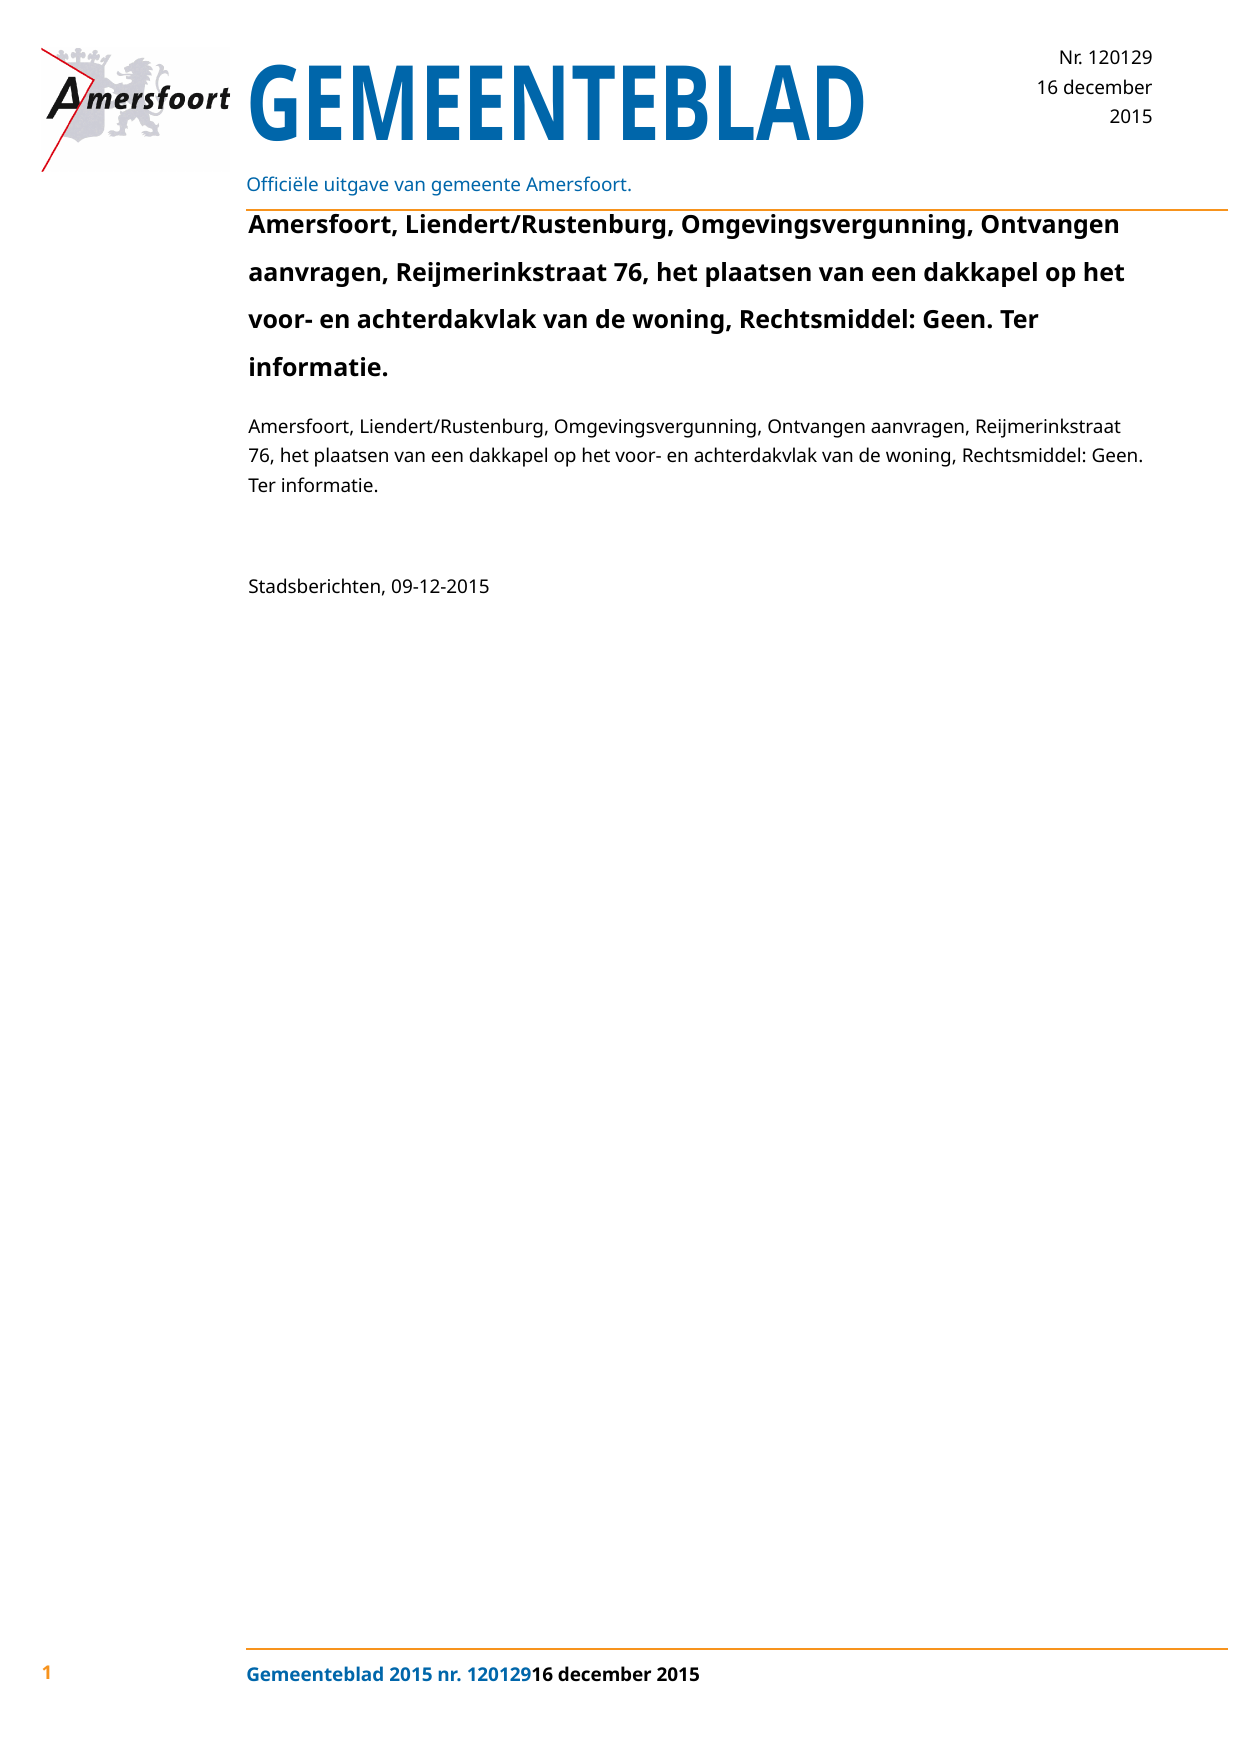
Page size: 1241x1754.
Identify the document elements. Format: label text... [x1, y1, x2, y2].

picture [41, 47, 231, 172]
text Amersfoort, Liendert/Rustenburg, Omgevingsvergunning, Ontvangen aanvragen, Reijmerinkstraat 76, het plaatsen van een dakkapel op het voor- en achterdakvlak van de woning, Rechtsmiddel: Geen. Ter informatie. [248, 413, 1152, 498]
text Amersfoort, Liendert/Rustenburg, Omgevingsvergunning, Ontvangen aanvragen, Reijmerinkstraat 76, het plaatsen van een dakkapel op het voor- en achterdakvlak van de woning, Rechtsmiddel: Geen. Ter informatie. [248, 211, 1152, 384]
text Stadsberichten, 09-12-2015 [248, 573, 1152, 599]
